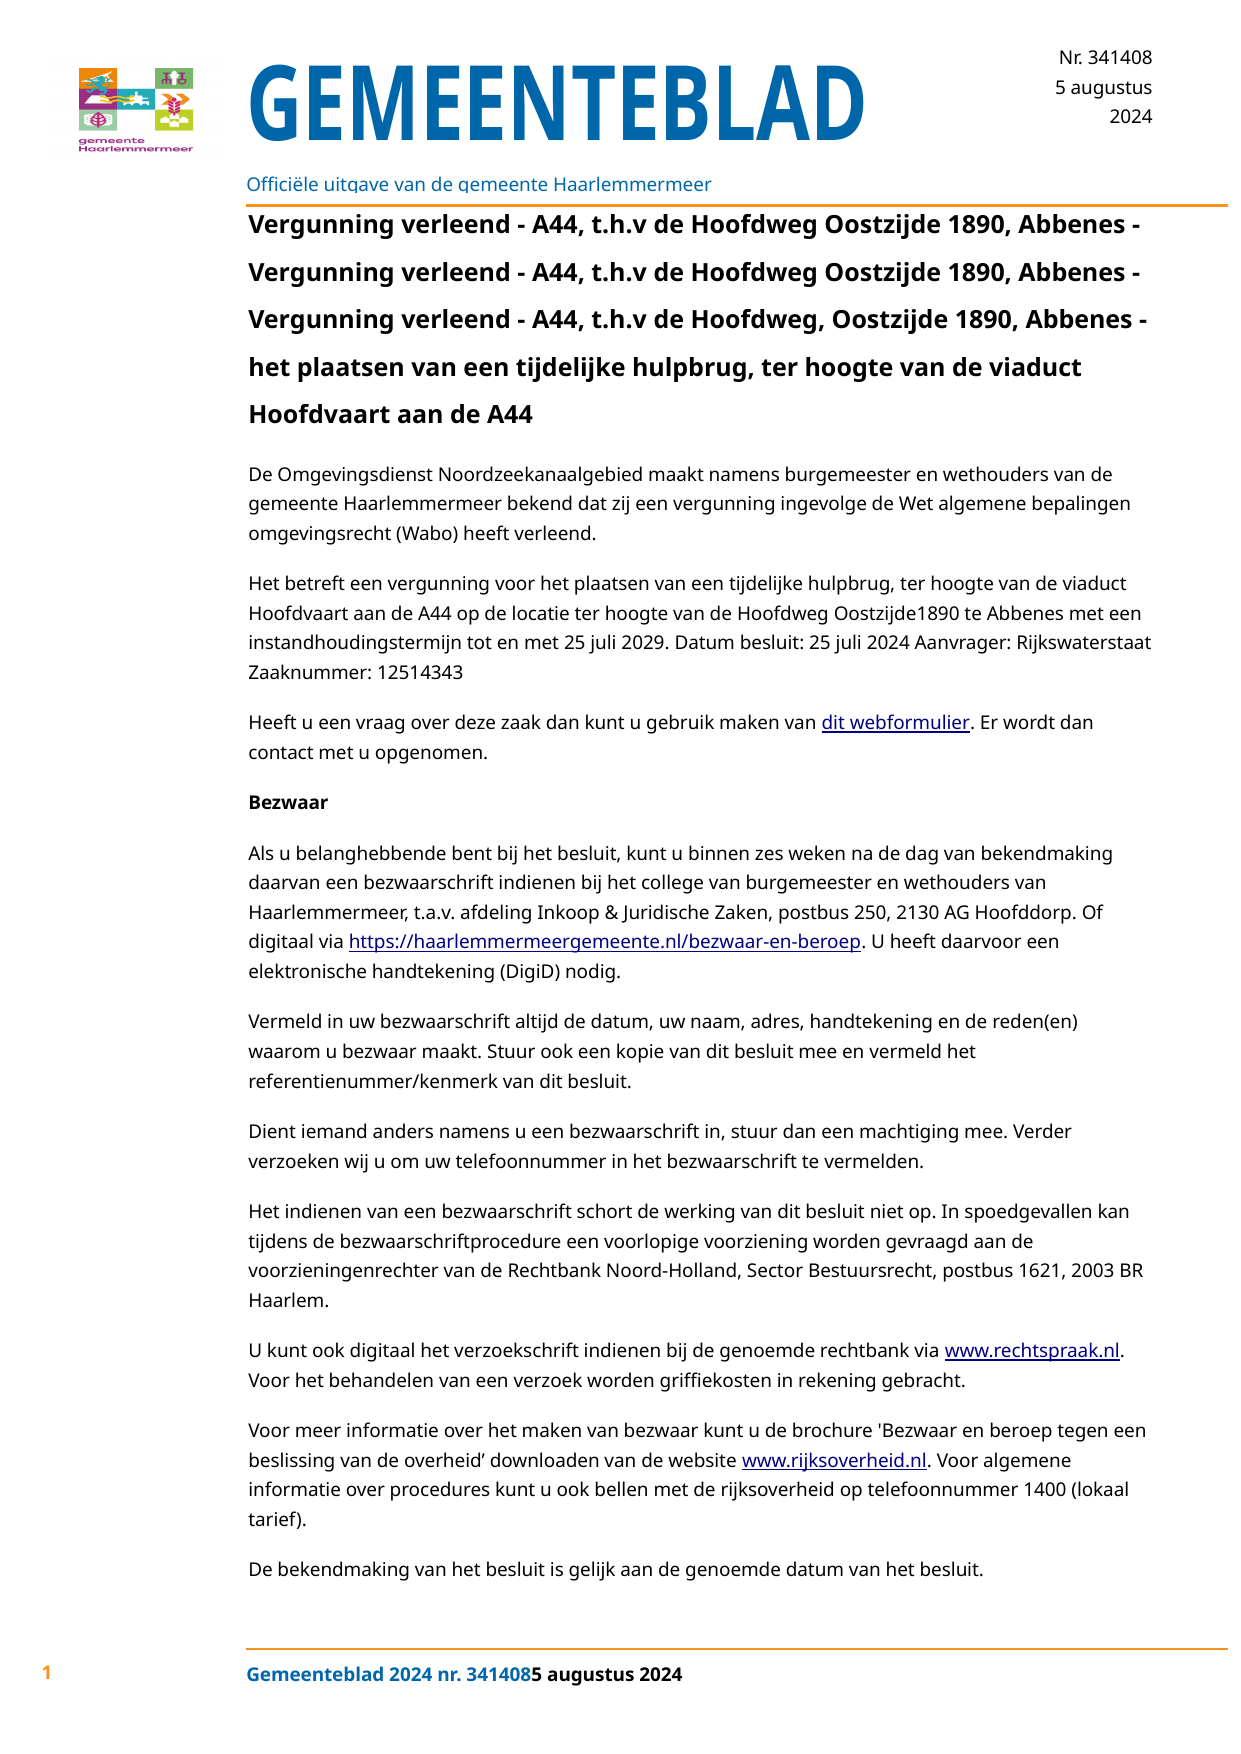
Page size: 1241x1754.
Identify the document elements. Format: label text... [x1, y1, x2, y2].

text De bekendmaking van het besluit is gelijk aan de genoemde datum van het besluit. [248, 1557, 1152, 1582]
text Als u belanghebbende bent bij het besluit, kunt u binnen zes weken na de dag van bekendmaking daarvan een bezwaarschrift indienen bij het college van burgemeester en wethouders van Haarlemmermeer, t.a.v. afdeling Inkoop & Juridische Zaken, postbus 250, 2130 AG Hoofddorp. Of digitaal via https://haarlemmermeergemeente.nl/bezwaar-en-beroep. U heeft daarvoor een elektronische handtekening (DigiD) nodig. [248, 840, 1152, 984]
text U kunt ook digitaal het verzoekschrift indienen bij de genoemde rechtbank via www.rechtspraak.nl. Voor het behandelen van een verzoek worden griffiekosten in rekening gebracht. [248, 1337, 1152, 1393]
text Voor meer informatie over het maken van bezwaar kunt u de brochure 'Bezwaar en beroep tegen een beslissing van de overheid’ downloaden van de website www.rijksoverheid.nl. Voor algemene informatie over procedures kunt u ook bellen met de rijksoverheid op telefoonnummer 1400 (lokaal tarief). [248, 1417, 1152, 1532]
text Dient iemand anders namens u een bezwaarschrift in, stuur dan een machtiging mee. Verder verzoeken wij u om uw telefoonnummer in het bezwaarschrift te vermelden. [248, 1118, 1152, 1173]
text Heeft u een vraag over deze zaak dan kunt u gebruik maken van dit webformulier. Er wordt dan contact met u opgenomen. [248, 709, 1152, 765]
text Bezwaar [248, 789, 1152, 815]
text Vermeld in uw bezwaarschrift altijd de datum, uw naam, adres, handtekening en de reden(en) waarom u bezwaar maakt. Stuur ook een kopie van dit besluit mee en vermeld het referentienummer/kenmerk van dit besluit. [248, 1009, 1152, 1093]
text Het indienen van een bezwaarschrift schort de werking van dit besluit niet op. In spoedgevallen kan tijdens de bezwaarschriftprocedure een voorlopige voorziening worden gevraagd aan de voorzieningenrechter van de Rechtbank Noord-Holland, Sector Bestuursrecht, postbus 1621, 2003 BR Haarlem. [248, 1198, 1152, 1313]
text De Omgevingsdienst Noordzeekanaalgebied maakt namens burgemeester en wethouders van de gemeente Haarlemmermeer bekend dat zij een vergunning ingevolge de Wet algemene bepalingen omgevingsrecht (Wabo) heeft verleend. [248, 461, 1152, 546]
text Het betreft een vergunning voor het plaatsen van een tijdelijke hulpbrug, ter hoogte van de viaduct Hoofdvaart aan de A44 op de locatie ter hoogte van de Hoofdweg Oostzijde1890 te Abbenes met een instandhoudingstermijn tot en met 25 juli 2029. Datum besluit: 25 juli 2024 Aanvrager: Rijkswaterstaat Zaaknummer: 12514343 [248, 570, 1152, 685]
text Vergunning verleend - A44, t.h.v de Hoofdweg Oostzijde 1890, Abbenes - Vergunning verleend - A44, t.h.v de Hoofdweg Oostzijde 1890, Abbenes - Vergunning verleend - A44, t.h.v de Hoofdweg, Oostzijde 1890, Abbenes - het plaatsen van een tijdelijke hulpbrug, ter hoogte van de viaduct Hoofdvaart aan de A44 [248, 207, 1152, 431]
picture [41, 47, 231, 172]
